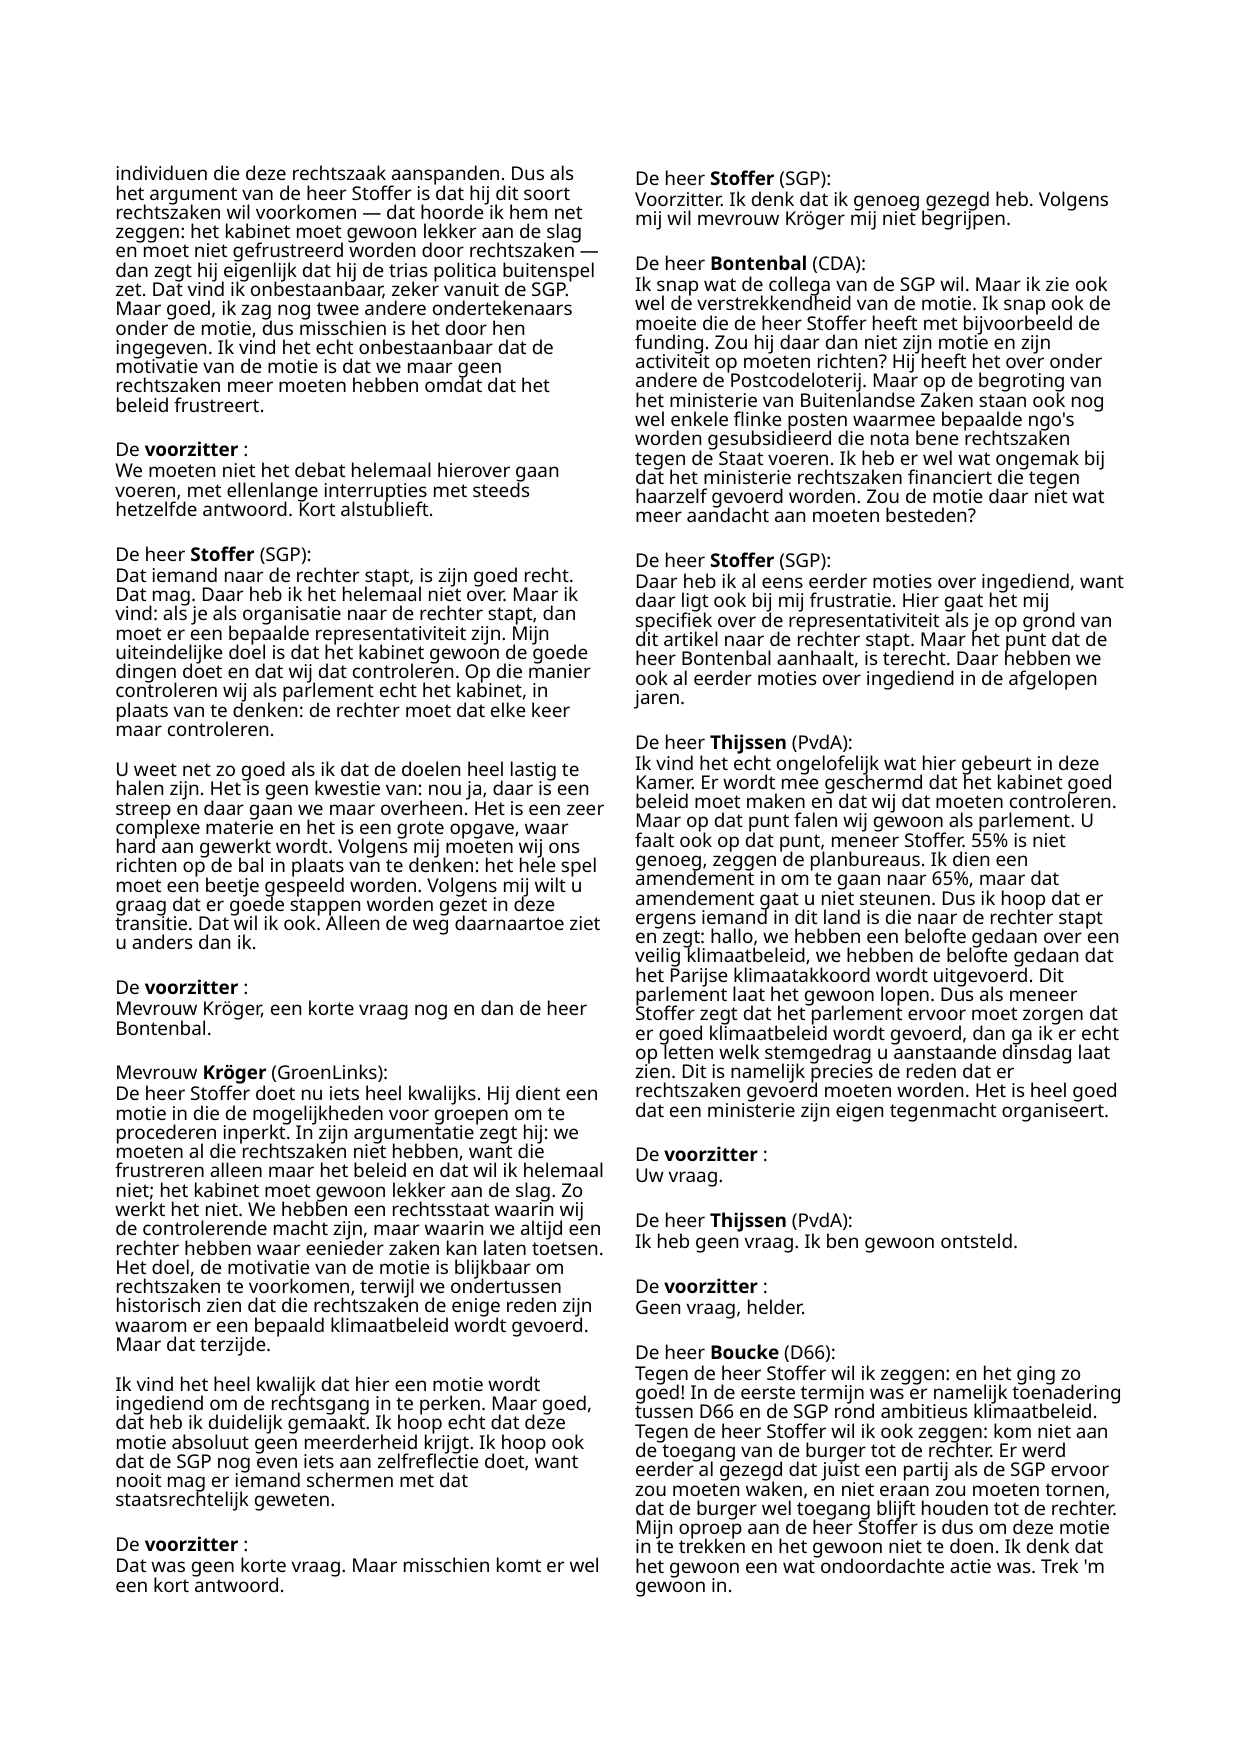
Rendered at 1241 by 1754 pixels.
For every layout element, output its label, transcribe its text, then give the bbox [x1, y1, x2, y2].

text Daar heb ik al eens eerder moties over ingediend, want daar ligt ook bij mij frustratie. Hier gaat het mij specifiek over de representativiteit als je op grond van dit artikel naar de rechter stapt. Maar het punt dat de heer Bontenbal aanhaalt, is terecht. Daar hebben we ook al eerder moties over ingediend in de afgelopen jaren. [635, 573, 1125, 708]
text De voorzitter : [115, 437, 605, 462]
text Ik vind het heel kwalijk dat hier een motie wordt ingediend om de rechtsgang in te perken. Maar goed, dat heb ik duidelijk gemaakt. Ik hoop echt dat deze motie absoluut geen meerderheid krijgt. Ik hoop ook dat de SGP nog even iets aan zelfreflectie doet, want nooit mag er iemand schermen met dat staatsrechtelijk geweten. [115, 1376, 605, 1511]
text individuen die deze rechtszaak aanspanden. Dus als het argument van de heer Stoffer is dat hij dit soort rechtszaken wil voorkomen — dat hoorde ik hem net zeggen: het kabinet moet gewoon lekker aan de slag en moet niet gefrustreerd worden door rechtszaken — dan zegt hij eigenlijk dat hij de trias politica buitenspel zet. Dat vind ik onbestaanbaar, zeker vanuit de SGP. Maar goed, ik zag nog twee andere ondertekenaars onder de motie, dus misschien is het door hen ingegeven. Ik vind het echt onbestaanbaar dat de motivatie van de motie is dat we maar geen rechtszaken meer moeten hebben omdat dat het beleid frustreert. [115, 165, 605, 416]
text De heer Thijssen (PvdA): [635, 729, 1125, 755]
text De heer Bontenbal (CDA): [635, 250, 1125, 276]
text De heer Stoffer (SGP): [635, 547, 1125, 573]
text De voorzitter : [635, 1142, 1125, 1167]
text De voorzitter : [115, 1532, 605, 1557]
text De voorzitter : [635, 1273, 1125, 1299]
text De heer Stoffer (SGP): [635, 165, 1125, 191]
text U weet net zo goed als ik dat de doelen heel lastig te halen zijn. Het is geen kwestie van: nou ja, daar is een streep en daar gaan we maar overheen. Het is een zeer complexe materie en het is een grote opgave, waar hard aan gewerkt wordt. Volgens mij moeten wij ons richten op de bal in plaats van te denken: het hele spel moet een beetje gespeeld worden. Volgens mij wilt u graag dat er goede stappen worden gezet in deze transitie. Dat wil ik ook. Alleen de weg daarnaartoe ziet u anders dan ik. [115, 761, 605, 954]
text De heer Stoffer (SGP): [115, 541, 605, 567]
text Mevrouw Kröger, een korte vraag nog en dan de heer Bontenbal. [115, 1000, 605, 1039]
text De voorzitter : [115, 974, 605, 1000]
text Uw vraag. [635, 1167, 1125, 1187]
text Ik vind het echt ongelofelijk wat hier gebeurt in deze Kamer. Er wordt mee geschermd dat het kabinet goed beleid moet maken en dat wij dat moeten controleren. Maar op dat punt falen wij gewoon als parlement. U faalt ook op dat punt, meneer Stoffer. 55% is niet genoeg, zeggen de planbureaus. Ik dien een amendement in om te gaan naar 65%, maar dat amendement gaat u niet steunen. Dus ik hoop dat er ergens iemand in dit land is die naar de rechter stapt en zegt: hallo, we hebben een belofte gedaan over een veilig klimaatbeleid, we hebben de belofte gedaan dat het Parijse klimaatakkoord wordt uitgevoerd. Dit parlement laat het gewoon lopen. Dus als meneer Stoffer zegt dat het parlement ervoor moet zorgen dat er goed klimaatbeleid wordt gevoerd, dan ga ik er echt op letten welk stemgedrag u aanstaande dinsdag laat zien. Dit is namelijk precies de reden dat er rechtszaken gevoerd moeten worden. Het is heel goed dat een ministerie zijn eigen tegenmacht organiseert. [635, 755, 1125, 1121]
text Voorzitter. Ik denk dat ik genoeg gezegd heb. Volgens mij wil mevrouw Kröger mij niet begrijpen. [635, 191, 1125, 229]
text Tegen de heer Stoffer wil ik zeggen: en het ging zo goed! In de eerste termijn was er namelijk toenadering tussen D66 en de SGP rond ambitieus klimaatbeleid. Tegen de heer Stoffer wil ik ook zeggen: kom niet aan de toegang van de burger tot de rechter. Er werd eerder al gezegd dat juist een partij als de SGP ervoor zou moeten waken, en niet eraan zou moeten tornen, dat de burger wel toegang blijft houden tot de rechter. Mijn oproep aan de heer Stoffer is dus om deze motie in te trekken en het gewoon niet te doen. Ik denk dat het gewoon een wat ondoordachte actie was. Trek 'm gewoon in. [635, 1365, 1125, 1596]
text De heer Thijssen (PvdA): [635, 1207, 1125, 1233]
text We moeten niet het debat helemaal hierover gaan voeren, met ellenlange interrupties met steeds hetzelfde antwoord. Kort alstublieft. [115, 462, 605, 520]
text Dat was geen korte vraag. Maar misschien komt er wel een kort antwoord. [115, 1557, 605, 1596]
text Mevrouw Kröger (GroenLinks): [115, 1059, 605, 1085]
text Ik heb geen vraag. Ik ben gewoon ontsteld. [635, 1233, 1125, 1252]
text Dat iemand naar de rechter stapt, is zijn goed recht. Dat mag. Daar heb ik het helemaal niet over. Maar ik vind: als je als organisatie naar de rechter stapt, dan moet er een bepaalde representativiteit zijn. Mijn uiteindelijke doel is dat het kabinet gewoon de goede dingen doet en dat wij dat controleren. Op die manier controleren wij als parlement echt het kabinet, in plaats van te denken: de rechter moet dat elke keer maar controleren. [115, 567, 605, 740]
text De heer Stoffer doet nu iets heel kwalijks. Hij dient een motie in die de mogelijkheden voor groepen om te procederen inperkt. In zijn argumentatie zegt hij: we moeten al die rechtszaken niet hebben, want die frustreren alleen maar het beleid en dat wil ik helemaal niet; het kabinet moet gewoon lekker aan de slag. Zo werkt het niet. We hebben een rechtsstaat waarin wij de controlerende macht zijn, maar waarin we altijd een rechter hebben waar eenieder zaken kan laten toetsen. Het doel, de motivatie van de motie is blijkbaar om rechtszaken te voorkomen, terwijl we ondertussen historisch zien dat die rechtszaken de enige reden zijn waarom er een bepaald klimaatbeleid wordt gevoerd. Maar dat terzijde. [115, 1085, 605, 1355]
text De heer Boucke (D66): [635, 1339, 1125, 1365]
text Ik snap wat de collega van de SGP wil. Maar ik zie ook wel de verstrekkendheid van de motie. Ik snap ook de moeite die de heer Stoffer heeft met bijvoorbeeld de funding. Zou hij daar dan niet zijn motie en zijn activiteit op moeten richten? Hij heeft het over onder andere de Postcodeloterij. Maar op de begroting van het ministerie van Buitenlandse Zaken staan ook nog wel enkele flinke posten waarmee bepaalde ngo's worden gesubsidieerd die nota bene rechtszaken tegen de Staat voeren. Ik heb er wel wat ongemak bij dat het ministerie rechtszaken financiert die tegen haarzelf gevoerd worden. Zou de motie daar niet wat meer aandacht aan moeten besteden? [635, 276, 1125, 527]
text Geen vraag, helder. [635, 1299, 1125, 1318]
